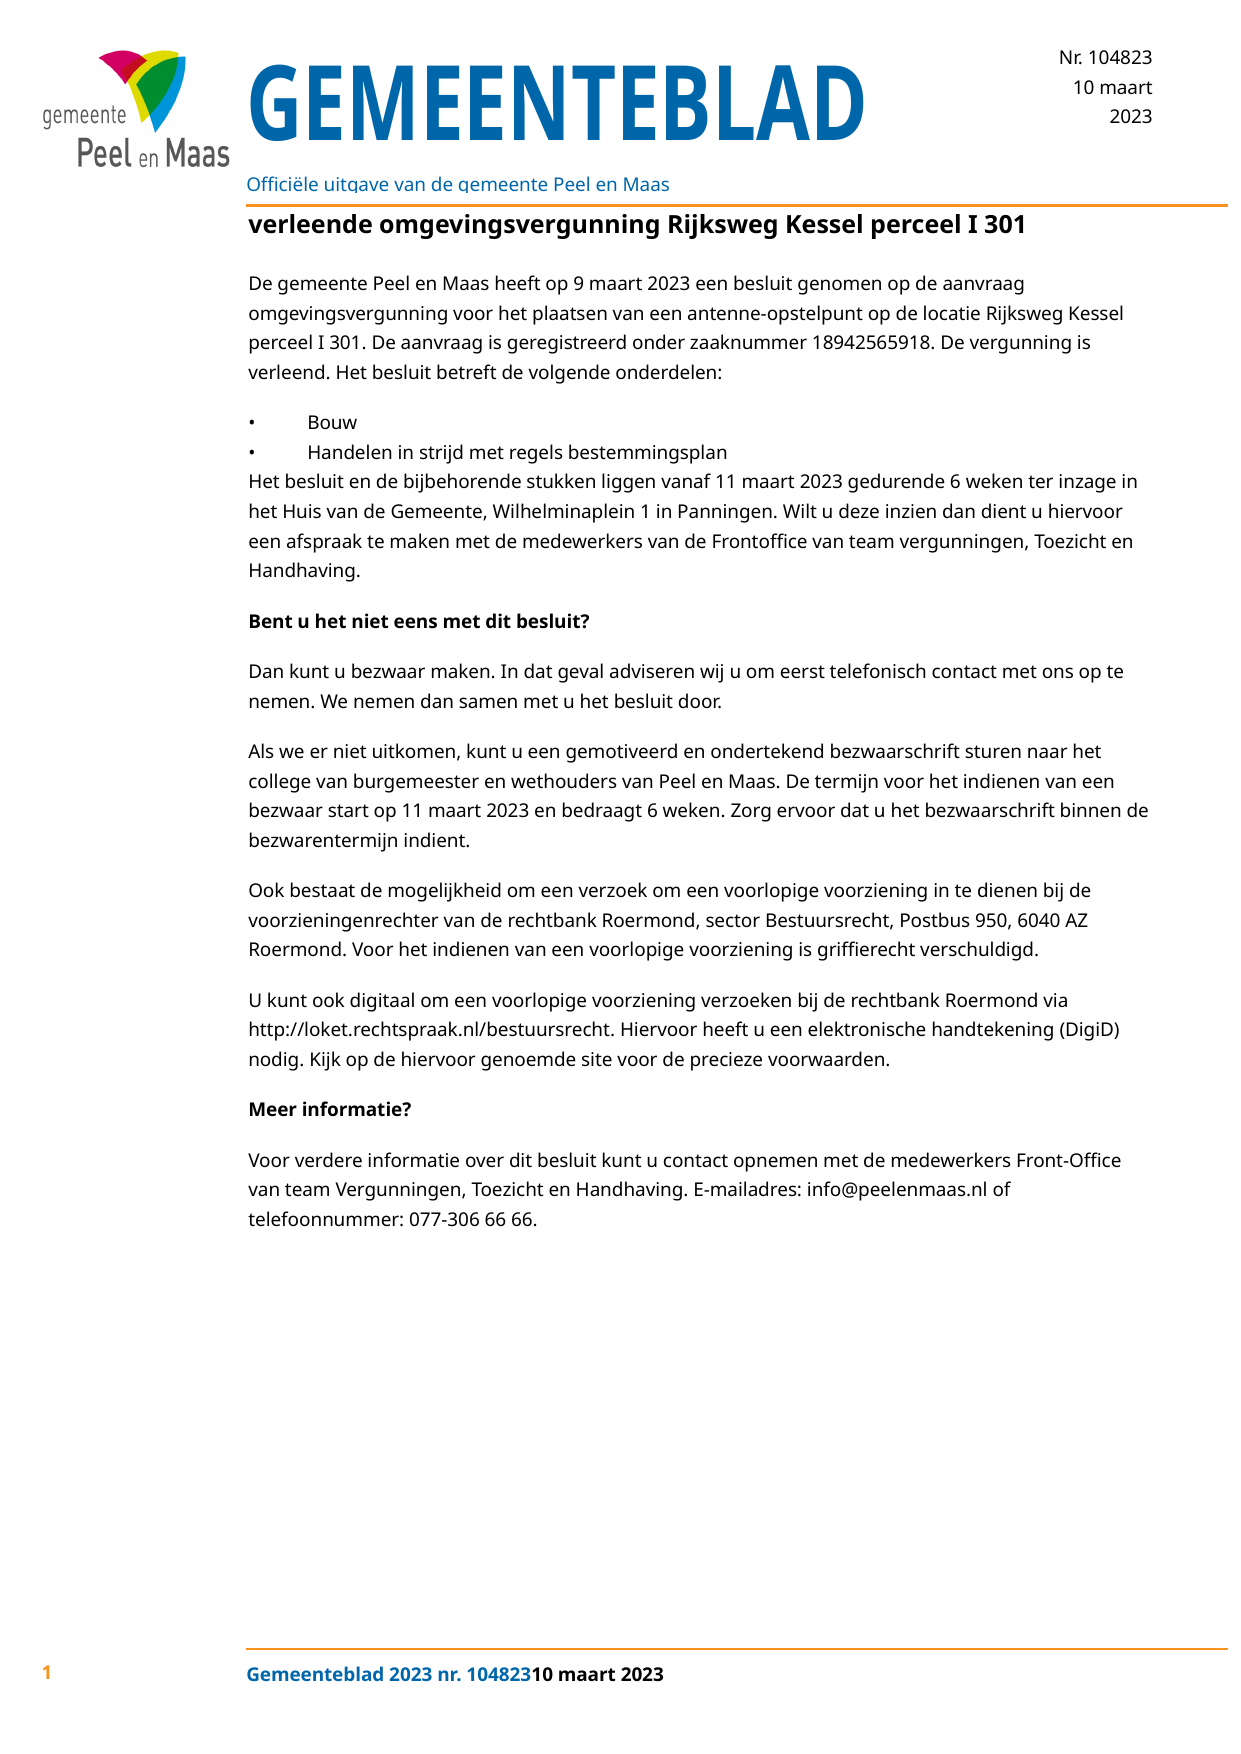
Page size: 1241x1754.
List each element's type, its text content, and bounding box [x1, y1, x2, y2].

text Het besluit en de bijbehorende stukken liggen vanaf 11 maart 2023 gedurende 6 weken ter inzage in het Huis van de Gemeente, Wilhelminaplein 1 in Panningen. Wilt u deze inzien dan dient u hiervoor een afspraak te maken met de medewerkers van de Frontoffice van team vergunningen, Toezicht en Handhaving. [248, 469, 1152, 583]
text Voor verdere informatie over dit besluit kunt u contact opnemen met de medewerkers Front-Office van team Vergunningen, Toezicht en Handhaving. E-mailadres: info@peelenmaas.nl of telefoonnummer: 077-306 66 66. [248, 1147, 1152, 1232]
text Ook bestaat de mogelijkheid om een verzoek om een voorlopige voorziening in te dienen bij de voorzieningenrechter van de rechtbank Roermond, sector Bestuursrecht, Postbus 950, 6040 AZ Roermond. Voor het indienen van een voorlopige voorziening is griffierecht verschuldigd. [248, 877, 1152, 962]
text U kunt ook digitaal om een voorlopige voorziening verzoeken bij de rechtbank Roermond via http://loket.rechtspraak.nl/bestuursrecht. Hiervoor heeft u een elektronische handtekening (DigiD) nodig. Kijk op de hiervoor genoemde site voor de precieze voorwaarden. [248, 987, 1152, 1072]
text Als we er niet uitkomen, kunt u een gemotiveerd en ondertekend bezwaarschrift sturen naar het college van burgemeester en wethouders van Peel en Maas. De termijn voor het indienen van een bezwaar start op 11 maart 2023 en bedraagt 6 weken. Zorg ervoor dat u het bezwaarschrift binnen de bezwarentermijn indient. [248, 738, 1152, 853]
list Bouw [248, 409, 1152, 435]
text Bent u het niet eens met dit besluit? [248, 608, 1152, 633]
text De gemeente Peel en Maas heeft op 9 maart 2023 een besluit genomen op de aanvraag omgevingsvergunning voor het plaatsen van een antenne-opstelpunt op de locatie Rijksweg Kessel perceel I 301. De aanvraag is geregistreerd onder zaaknummer 18942565918. De vergunning is verleend. Het besluit betreft de volgende onderdelen: [248, 270, 1152, 385]
text verleende omgevingsvergunning Rijksweg Kessel perceel I 301 [248, 207, 1152, 241]
list Handelen in strijd met regels bestemmingsplan [248, 439, 1152, 465]
text Meer informatie? [248, 1097, 1152, 1122]
text Dan kunt u bezwaar maken. In dat geval adviseren wij u om eerst telefonisch contact met ons op te nemen. We nemen dan samen met u het besluit door. [248, 658, 1152, 713]
picture [41, 47, 231, 172]
